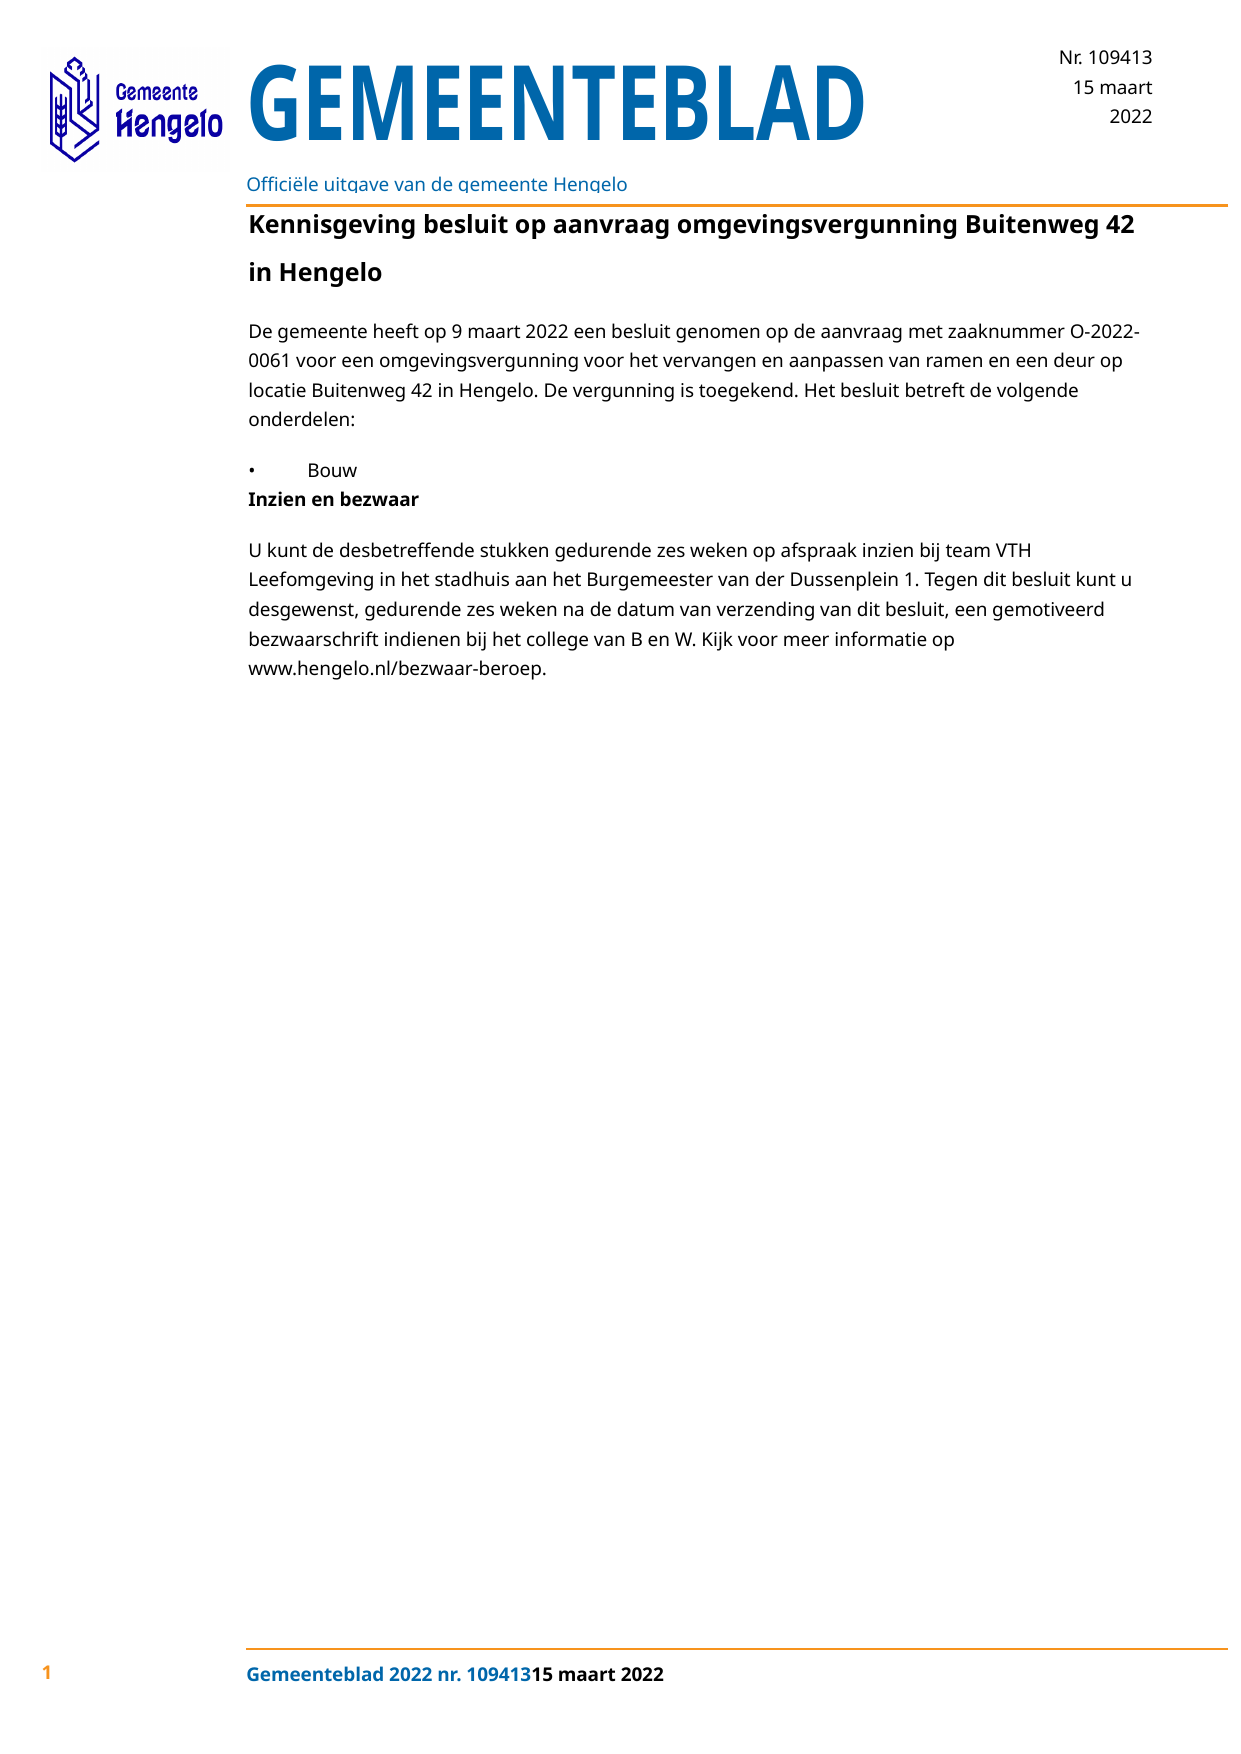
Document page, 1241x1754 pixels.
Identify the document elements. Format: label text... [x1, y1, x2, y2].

text Inzien en bezwaar [248, 487, 1152, 512]
text De gemeente heeft op 9 maart 2022 een besluit genomen op de aanvraag met zaaknummer O-2022-0061 voor een omgevingsvergunning voor het vervangen en aanpassen van ramen en een deur op locatie Buitenweg 42 in Hengelo. De vergunning is toegekend. Het besluit betreft de volgende onderdelen: [248, 318, 1152, 432]
picture [41, 47, 231, 172]
list Bouw [248, 457, 1152, 483]
text U kunt de desbetreffende stukken gedurende zes weken op afspraak inzien bij team VTH Leefomgeving in het stadhuis aan het Burgemeester van der Dussenplein 1. Tegen dit besluit kunt u desgewenst, gedurende zes weken na de datum van verzending van dit besluit, een gemotiveerd bezwaarschrift indienen bij het college van B en W. Kijk voor meer informatie op www.hengelo.nl/bezwaar-beroep. [248, 537, 1152, 681]
text Kennisgeving besluit op aanvraag omgevingsvergunning Buitenweg 42 in Hengelo [248, 207, 1152, 288]
